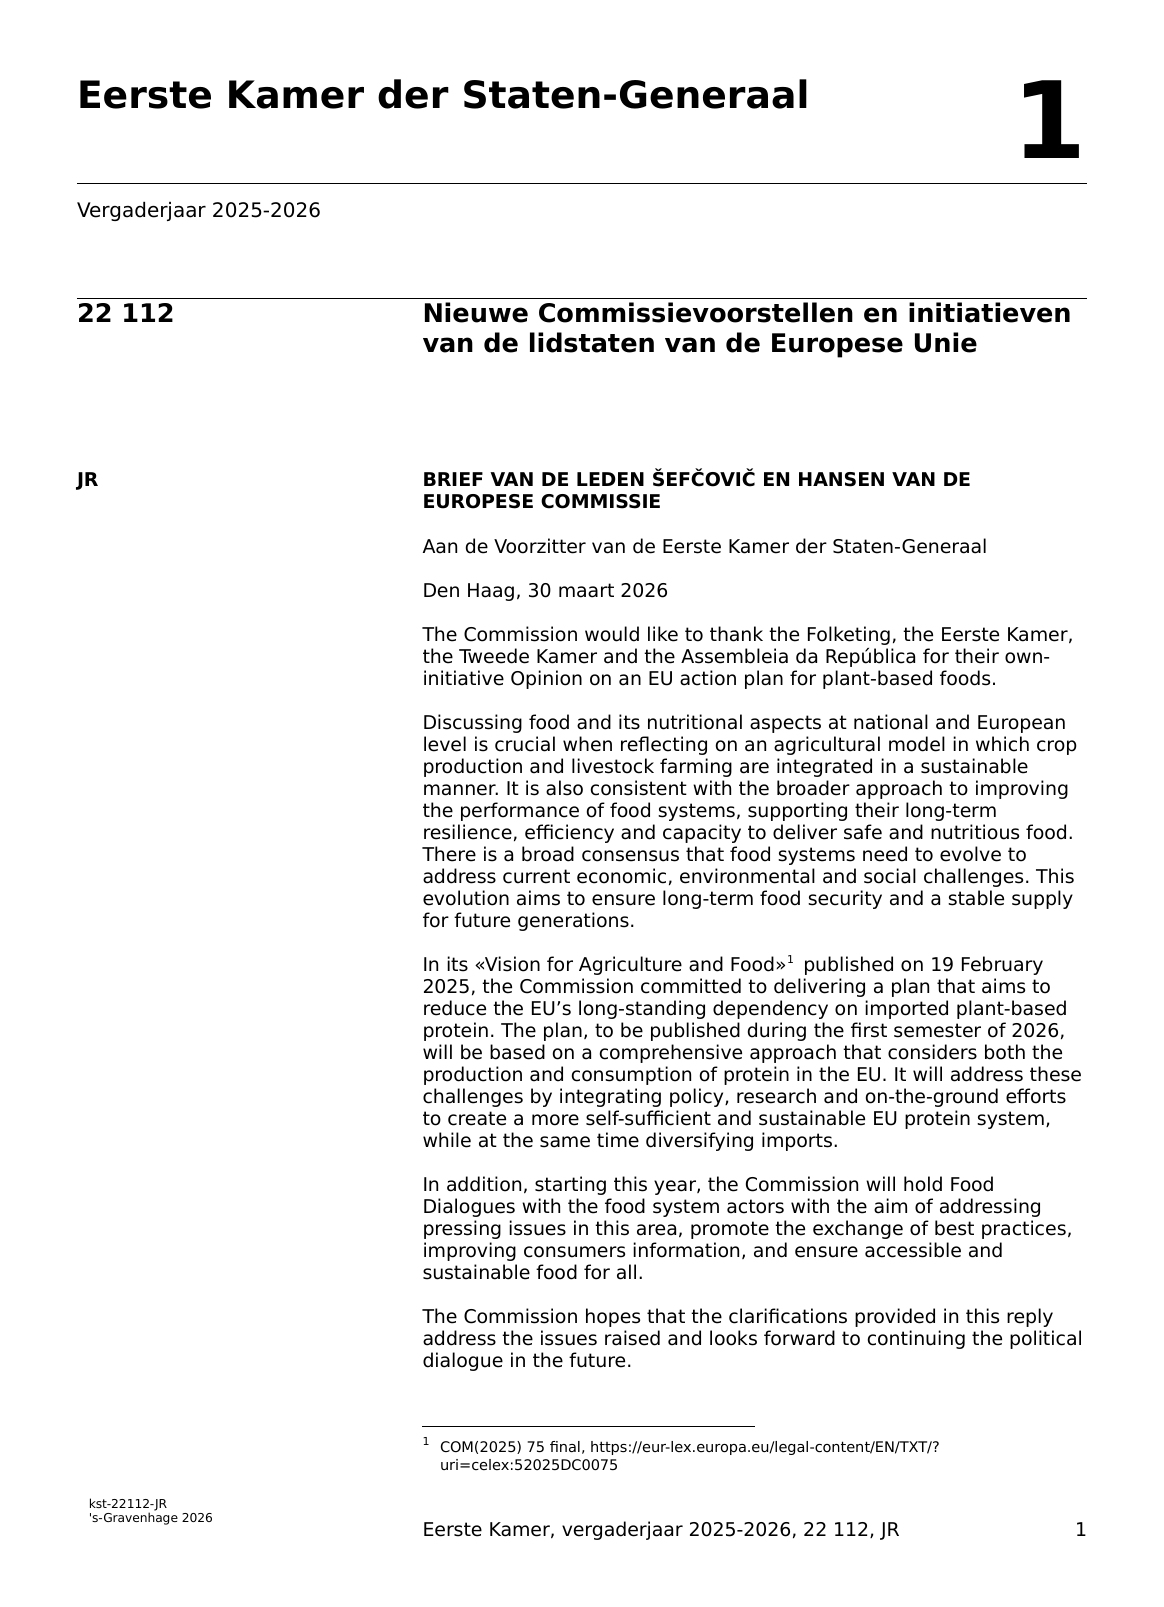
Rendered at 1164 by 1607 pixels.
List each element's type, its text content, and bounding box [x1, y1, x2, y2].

text In addition, starting this year, the Commission will hold Food Dialogues with the food system actors with the aim of addressing pressing issues in this area, promote the exchange of best practices, improving consumers information, and ensure accessible and sustainable food for all. [422, 1174, 1087, 1284]
text 's-Gravenhage 2026 [88, 1511, 323, 1525]
subtitle JR BRIEF VAN DE LEDEN ŠEFČOVIČ EN HANSEN VAN DE EUROPESE COMMISSIE [77, 469, 1087, 513]
text In its «Vision for Agriculture and Food» published on 19 February 2025, the Commission committed to delivering a plan that aims to reduce the EU’s long-standing dependency on imported plant-based protein. The plan, to be published during the first semester of 2026, will be based on a comprehensive approach that considers both the production and consumption of protein in the EU. It will address these challenges by integrating policy, research and on-the-ground efforts to create a more self-sufficient and sustainable EU protein system, while at the same time diversifying imports. [422, 954, 1087, 1152]
text COM(2025) 75 final, https://eur-lex.europa.eu/legal-content/EN/TXT/?uri=celex:52025DC0075 [422, 1435, 1087, 1474]
text The Commission hopes that the clarifications provided in this reply address the issues raised and looks forward to continuing the political dialogue in the future. [422, 1306, 1087, 1372]
text Discussing food and its nutritional aspects at national and European level is crucial when reflecting on an agricultural model in which crop production and livestock farming are integrated in a sustainable manner. It is also consistent with the broader approach to improving the performance of food systems, supporting their long-term resilience, efficiency and capacity to deliver safe and nutritious food. There is a broad consensus that food systems need to evolve to address current economic, environmental and social challenges. This evolution aims to ensure long-term food security and a stable supply for future generations. [422, 712, 1087, 932]
text The Commission would like to thank the Folketing, the Eerste Kamer, the Tweede Kamer and the Assembleia da República for their own-initiative Opinion on an EU action plan for plant-based foods. [422, 624, 1087, 690]
text Aan de Voorzitter van de Eerste Kamer der Staten-Generaal [422, 536, 1087, 557]
text kst-22112-JR [88, 1497, 323, 1511]
table_cell Vergaderjaar 2025-2026 [77, 184, 1087, 298]
text Den Haag, 30 maart 2026 [422, 580, 1087, 602]
table_header Eerste Kamer der Staten-Generaal [77, 59, 886, 183]
subtitle 22 112 Nieuwe Commissievoorstellen en initiatieven van de lidstaten van de Europese Unie [77, 299, 1087, 358]
table_header 1 [886, 59, 1087, 183]
